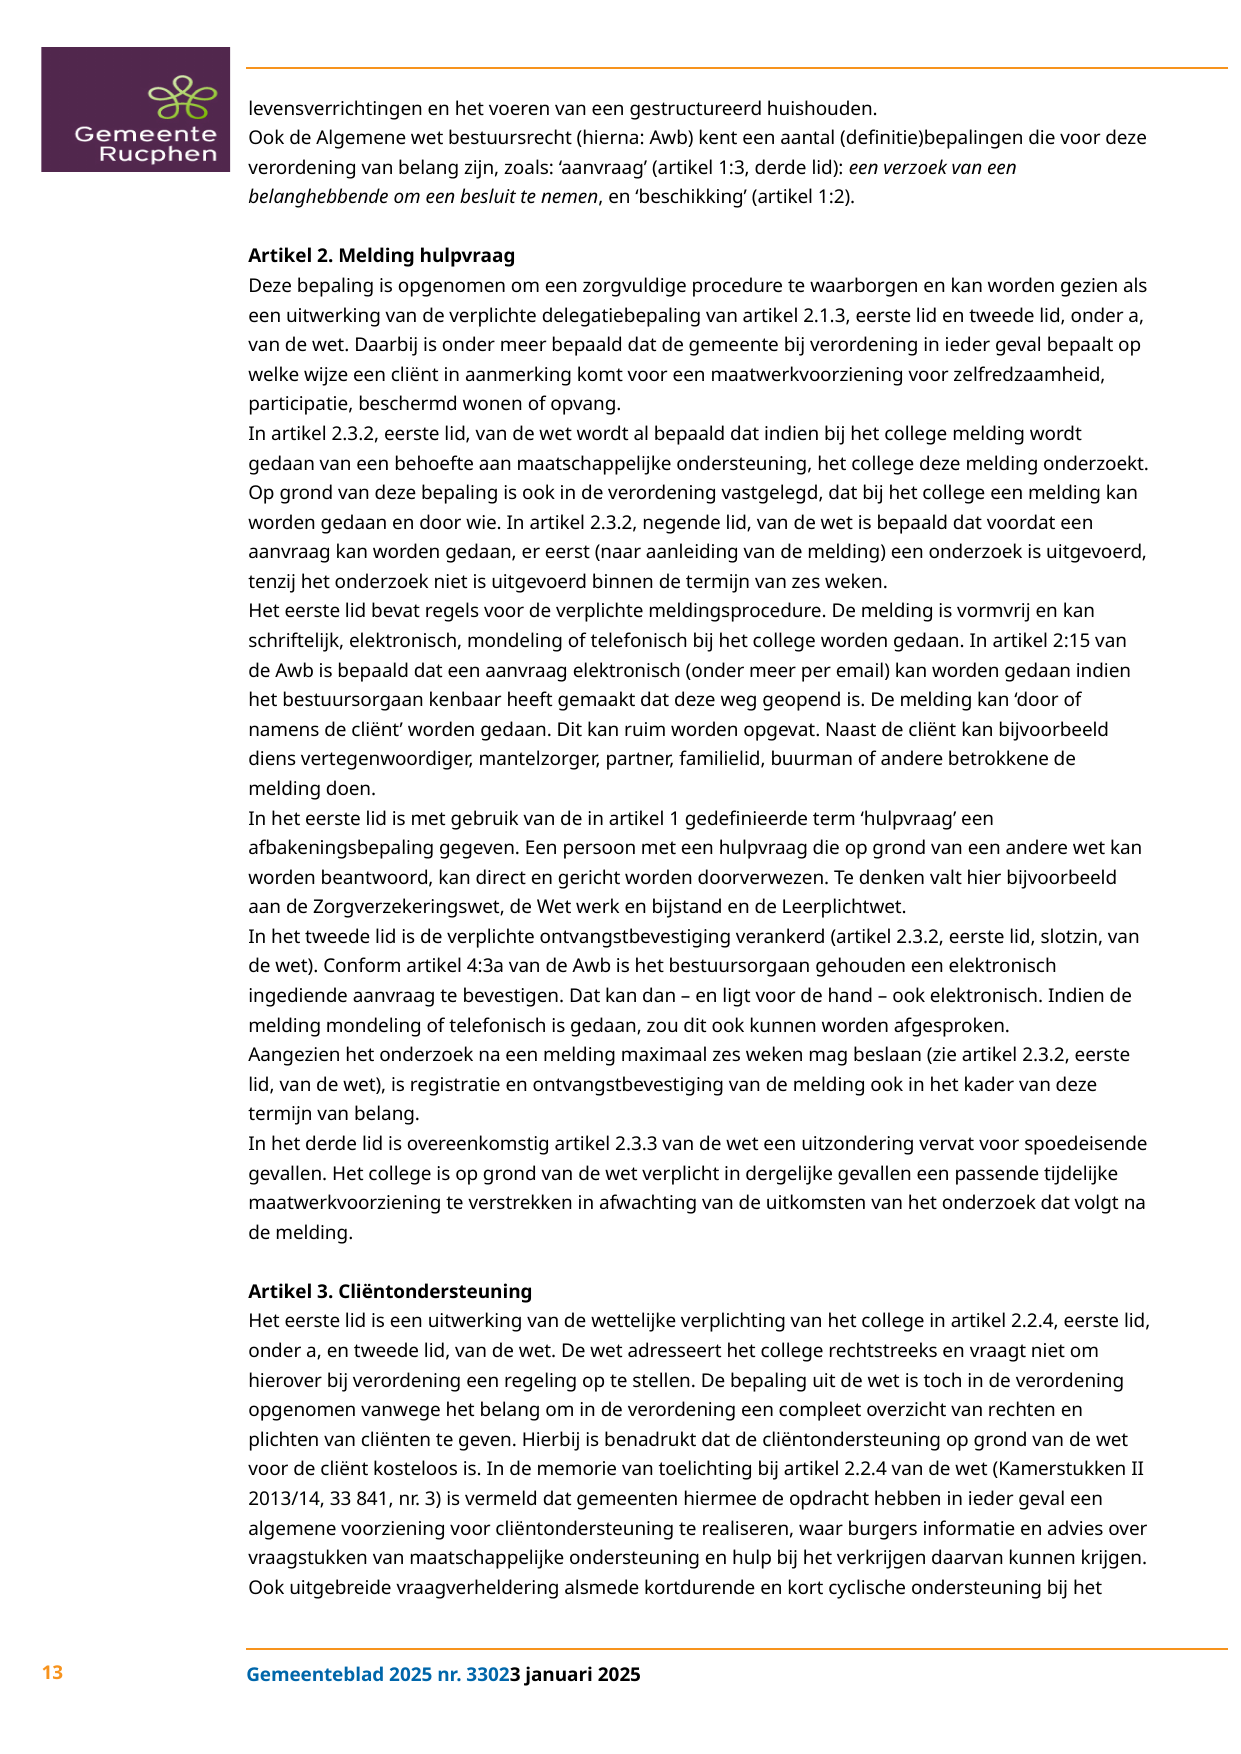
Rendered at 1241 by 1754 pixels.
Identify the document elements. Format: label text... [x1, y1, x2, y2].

text Ook de Algemene wet bestuursrecht (hierna: Awb) kent een aantal (definitie)bepalingen die voor deze verordening van belang zijn, zoals: ‘aanvraag’ (artikel 1:3, derde lid): een verzoek van een belanghebbende om een besluit te nemen, en ‘beschikking’ (artikel 1:2). [248, 124, 1152, 209]
text In artikel 2.3.2, eerste lid, van de wet wordt al bepaald dat indien bij het college melding wordt gedaan van een behoefte aan maatschappelijke ondersteuning, het college deze melding onderzoekt. Op grond van deze bepaling is ook in de verordening vastgelegd, dat bij het college een melding kan worden gedaan en door wie. In artikel 2.3.2, negende lid, van de wet is bepaald dat voordat een aanvraag kan worden gedaan, er eerst (naar aanleiding van de melding) een onderzoek is uitgevoerd, tenzij het onderzoek niet is uitgevoerd binnen de termijn van zes weken. [248, 420, 1152, 594]
text Aangezien het onderzoek na een melding maximaal zes weken mag beslaan (zie artikel 2.3.2, eerste lid, van de wet), is registratie en ontvangstbevestiging van de melding ook in het kader van deze termijn van belang. [248, 1041, 1152, 1126]
text Het eerste lid bevat regels voor de verplichte meldingsprocedure. De melding is vormvrij en kan schriftelijk, elektronisch, mondeling of telefonisch bij het college worden gedaan. In artikel 2:15 van de Awb is bepaald dat een aanvraag elektronisch (onder meer per email) kan worden gedaan indien het bestuursorgaan kenbaar heeft gemaakt dat deze weg geopend is. De melding kan ‘door of namens de cliënt’ worden gedaan. Dit kan ruim worden opgevat. Naast de cliënt kan bijvoorbeeld diens vertegenwoordiger, mantelzorger, partner, familielid, buurman of andere betrokkene de melding doen. [248, 598, 1152, 801]
text In het eerste lid is met gebruik van de in artikel 1 gedefinieerde term ‘hulpvraag’ een afbakeningsbepaling gegeven. Een persoon met een hulpvraag die op grond van een andere wet kan worden beantwoord, kan direct en gericht worden doorverwezen. Te denken valt hier bijvoorbeeld aan de Zorgverzekeringswet, de Wet werk en bijstand en de Leerplichtwet. [248, 805, 1152, 919]
text Artikel 3. Cliëntondersteuning [248, 1278, 1152, 1304]
text levensverrichtingen en het voeren van een gestructureerd huishouden. [248, 95, 1152, 121]
text Het eerste lid is een uitwerking van de wettelijke verplichting van het college in artikel 2.2.4, eerste lid, onder a, en tweede lid, van de wet. De wet adresseert het college rechtstreeks en vraagt niet om hierover bij verordening een regeling op te stellen. De bepaling uit de wet is toch in de verordening opgenomen vanwege het belang om in de verordening een compleet overzicht van rechten en plichten van cliënten te geven. Hierbij is benadrukt dat de cliëntondersteuning op grond van de wet voor de cliënt kosteloos is. In de memorie van toelichting bij artikel 2.2.4 van de wet (Kamerstukken II 2013/14, 33 841, nr. 3) is vermeld dat gemeenten hiermee de opdracht hebben in ieder geval een algemene voorziening voor cliëntondersteuning te realiseren, waar burgers informatie en advies over vraagstukken van maatschappelijke ondersteuning en hulp bij het verkrijgen daarvan kunnen krijgen. Ook uitgebreide vraagverheldering alsmede kortdurende en kort cyclische ondersteuning bij het [248, 1308, 1152, 1600]
text Artikel 2. Melding hulpvraag [248, 243, 1152, 268]
text Deze bepaling is opgenomen om een zorgvuldige procedure te waarborgen en kan worden gezien als een uitwerking van de verplichte delegatiebepaling van artikel 2.1.3, eerste lid en tweede lid, onder a, van de wet. Daarbij is onder meer bepaald dat de gemeente bij verordening in ieder geval bepaalt op welke wijze een cliënt in aanmerking komt voor een maatwerkvoorziening voor zelfredzaamheid, participatie, beschermd wonen of opvang. [248, 272, 1152, 416]
text In het derde lid is overeenkomstig artikel 2.3.3 van de wet een uitzondering vervat voor spoedeisende gevallen. Het college is op grond van de wet verplicht in dergelijke gevallen een passende tijdelijke maatwerkvoorziening te verstrekken in afwachting van de uitkomsten van het onderzoek dat volgt na de melding. [248, 1130, 1152, 1245]
picture [41, 47, 231, 172]
text In het tweede lid is de verplichte ontvangstbevestiging verankerd (artikel 2.3.2, eerste lid, slotzin, van de wet). Conform artikel 4:3a van de Awb is het bestuursorgaan gehouden een elektronisch ingediende aanvraag te bevestigen. Dat kan dan – en ligt voor de hand – ook elektronisch. Indien de melding mondeling of telefonisch is gedaan, zou dit ook kunnen worden afgesproken. [248, 923, 1152, 1038]
